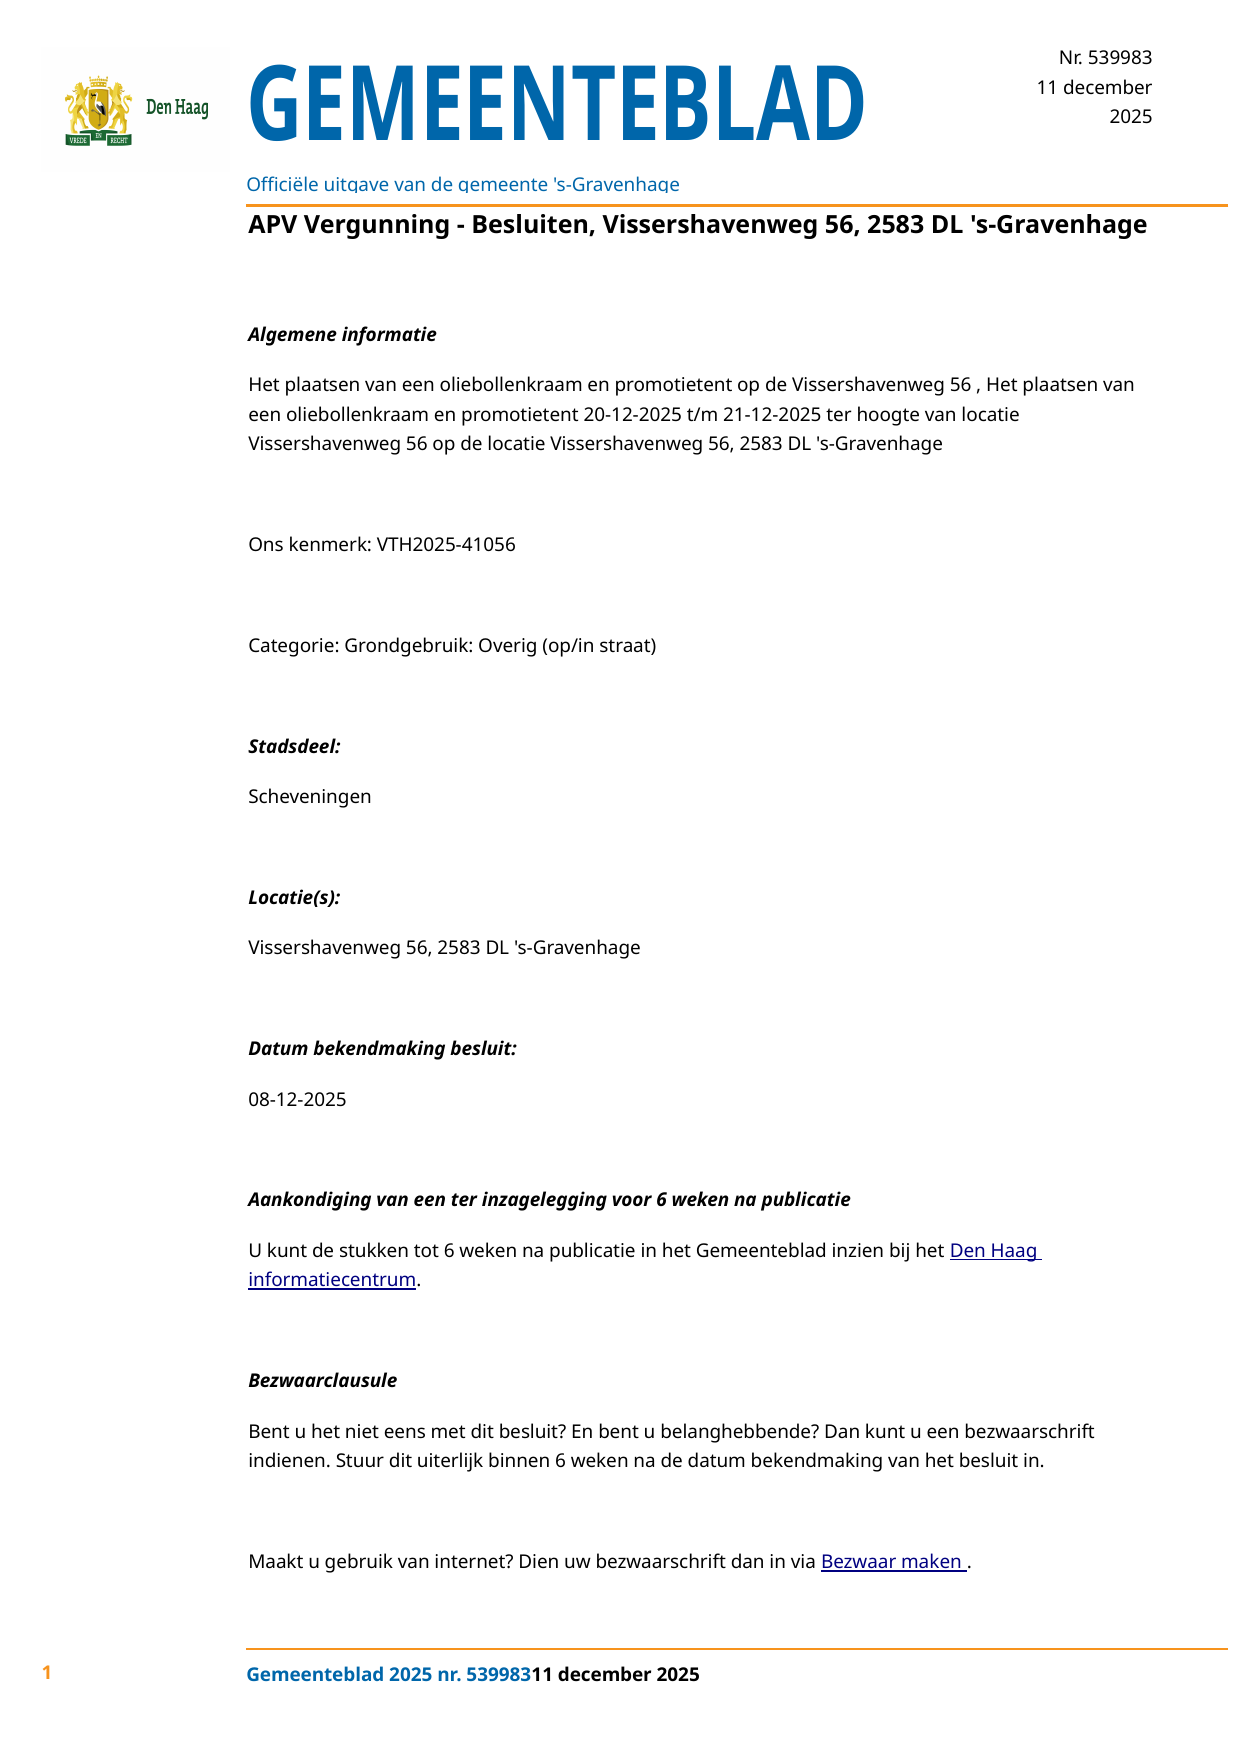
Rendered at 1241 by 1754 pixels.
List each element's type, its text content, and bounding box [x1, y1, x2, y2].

text U kunt de stukken tot 6 weken na publicatie in het Gemeenteblad inzien bij het Den Haag informatiecentrum. [248, 1237, 1152, 1292]
text Stadsdeel: [248, 733, 1152, 758]
text 08-12-2025 [248, 1086, 1152, 1111]
text Algemene informatie [248, 321, 1152, 346]
text Locatie(s): [248, 884, 1152, 910]
text Aankondiging van een ter inzagelegging voor 6 weken na publicatie [248, 1187, 1152, 1212]
text APV Vergunning - Besluiten, Vissershavenweg 56, 2583 DL 's-Gravenhage [248, 207, 1152, 241]
text Categorie: Grondgebruik: Overig (op/in straat) [248, 632, 1152, 658]
text Datum bekendmaking besluit: [248, 1035, 1152, 1061]
text Bent u het niet eens met dit besluit? En bent u belanghebbende? Dan kunt u een bezwaarschrift indienen. Stuur dit uiterlijk binnen 6 weken na de datum bekendmaking van het besluit in. [248, 1418, 1152, 1473]
text Vissershavenweg 56, 2583 DL 's-Gravenhage [248, 934, 1152, 960]
text Maakt u gebruik van internet? Dien uw bezwaarschrift dan in via Bezwaar maken . [248, 1548, 1152, 1574]
text Bezwaarclausule [248, 1367, 1152, 1393]
text Scheveningen [248, 783, 1152, 809]
picture [41, 47, 231, 172]
text Ons kenmerk: VTH2025-41056 [248, 531, 1152, 557]
text Het plaatsen van een oliebollenkraam en promotietent op de Vissershavenweg 56 , Het plaatsen van een oliebollenkraam en promotietent 20-12-2025 t/m 21-12-2025 ter hoogte van locatie Vissershavenweg 56 op de locatie Vissershavenweg 56, 2583 DL 's-Gravenhage [248, 371, 1152, 456]
